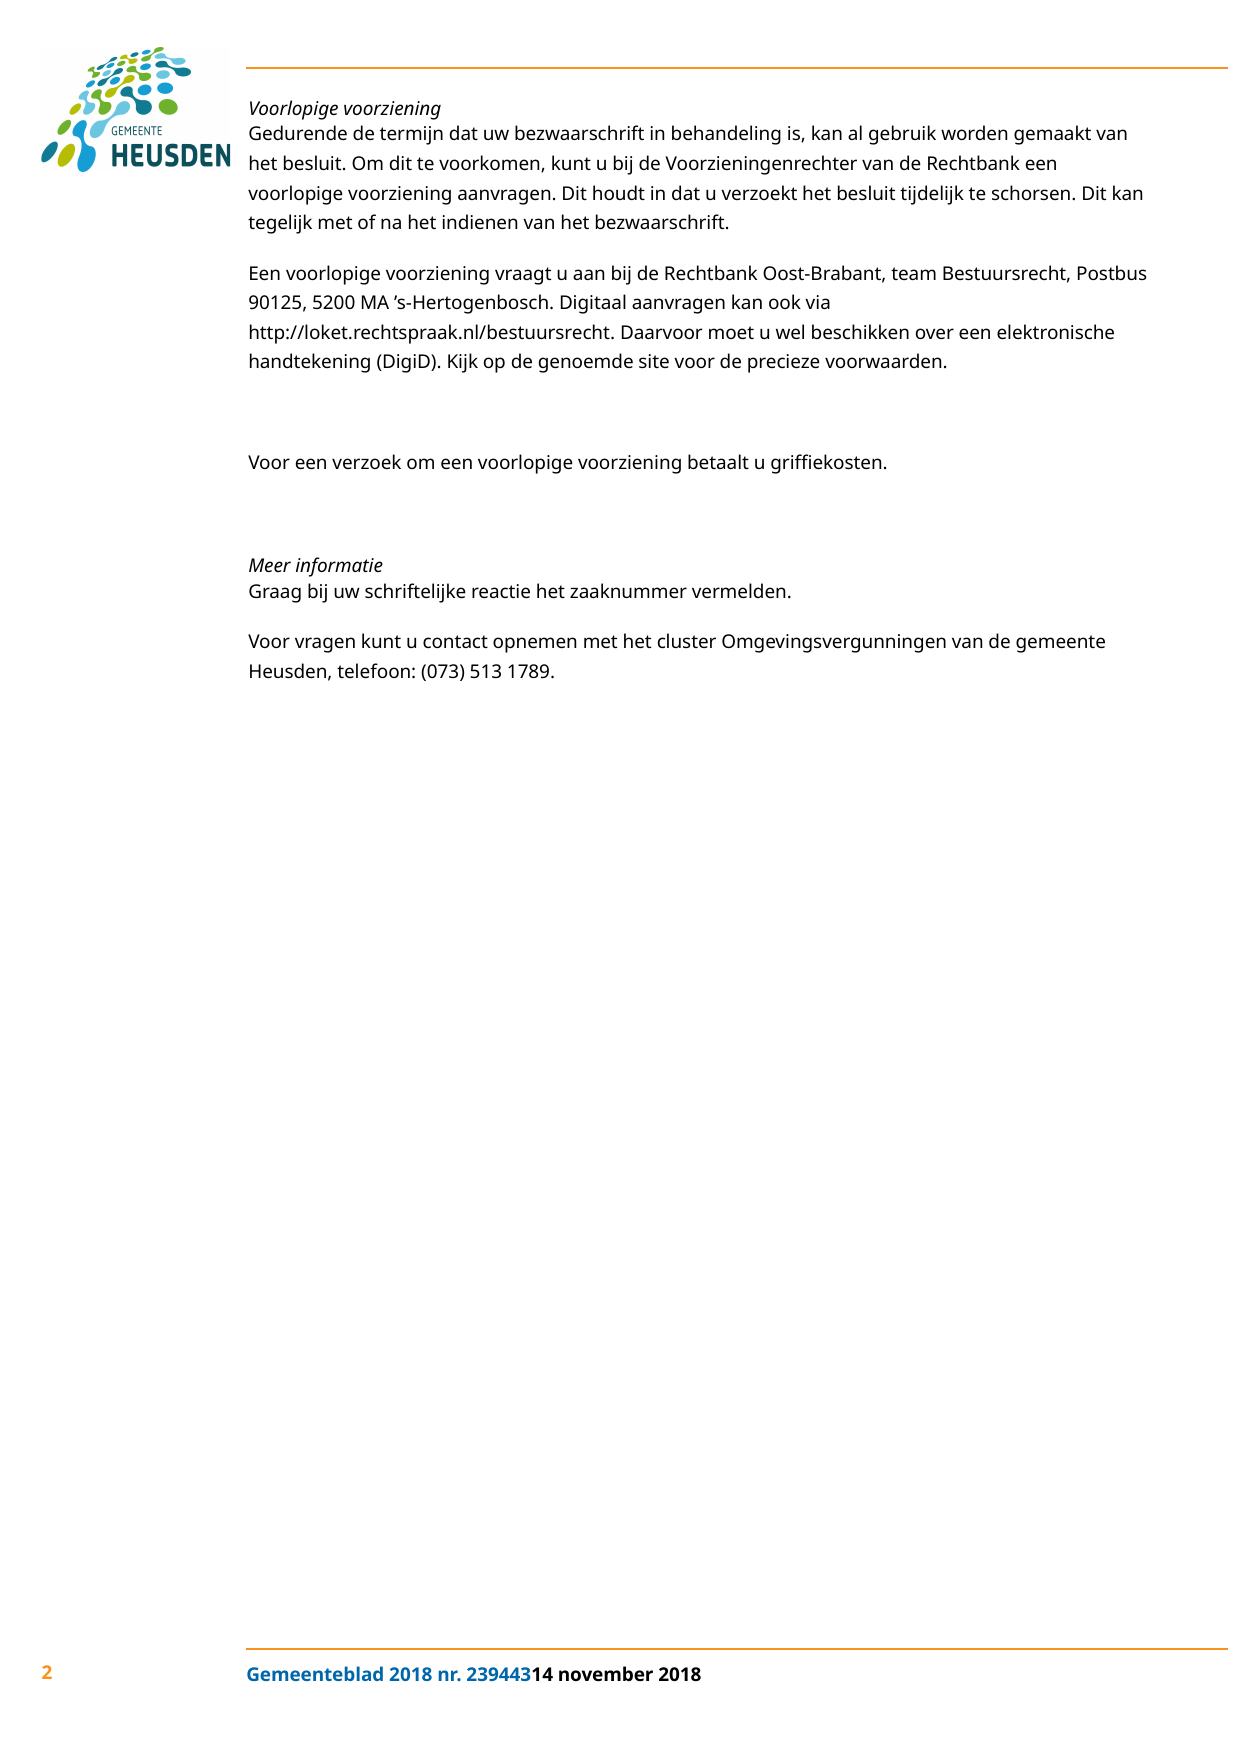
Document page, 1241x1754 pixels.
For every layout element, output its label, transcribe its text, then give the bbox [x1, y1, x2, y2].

text Een voorlopige voorziening vraagt u aan bij de Rechtbank Oost-Brabant, team Bestuursrecht, Postbus 90125, 5200 MA ’s-Hertogenbosch. Digitaal aanvragen kan ook via http://loket.rechtspraak.nl/bestuursrecht. Daarvoor moet u wel beschikken over een elektronische handtekening (DigiD). Kijk op de genoemde site voor de precieze voorwaarden. [248, 260, 1152, 374]
text Voor een verzoek om een voorlopige voorziening betaalt u griffiekosten. [248, 449, 1152, 475]
picture [41, 47, 231, 172]
text Graag bij uw schriftelijke reactie het zaaknummer vermelden. [248, 578, 1152, 604]
text Voorlopige voorziening [248, 95, 1152, 121]
text Voor vragen kunt u contact opnemen met het cluster Omgevingsvergunningen van de gemeente Heusden, telefoon: (073) 513 1789. [248, 629, 1152, 684]
text Gedurende de termijn dat uw bezwaarschrift in behandeling is, kan al gebruik worden gemaakt van het besluit. Om dit te voorkomen, kunt u bij de Voorzieningenrechter van de Rechtbank een voorlopige voorziening aanvragen. Dit houdt in dat u verzoekt het besluit tijdelijk te schorsen. Dit kan tegelijk met of na het indienen van het bezwaarschrift. [248, 121, 1152, 235]
text Meer informatie [248, 552, 1152, 578]
